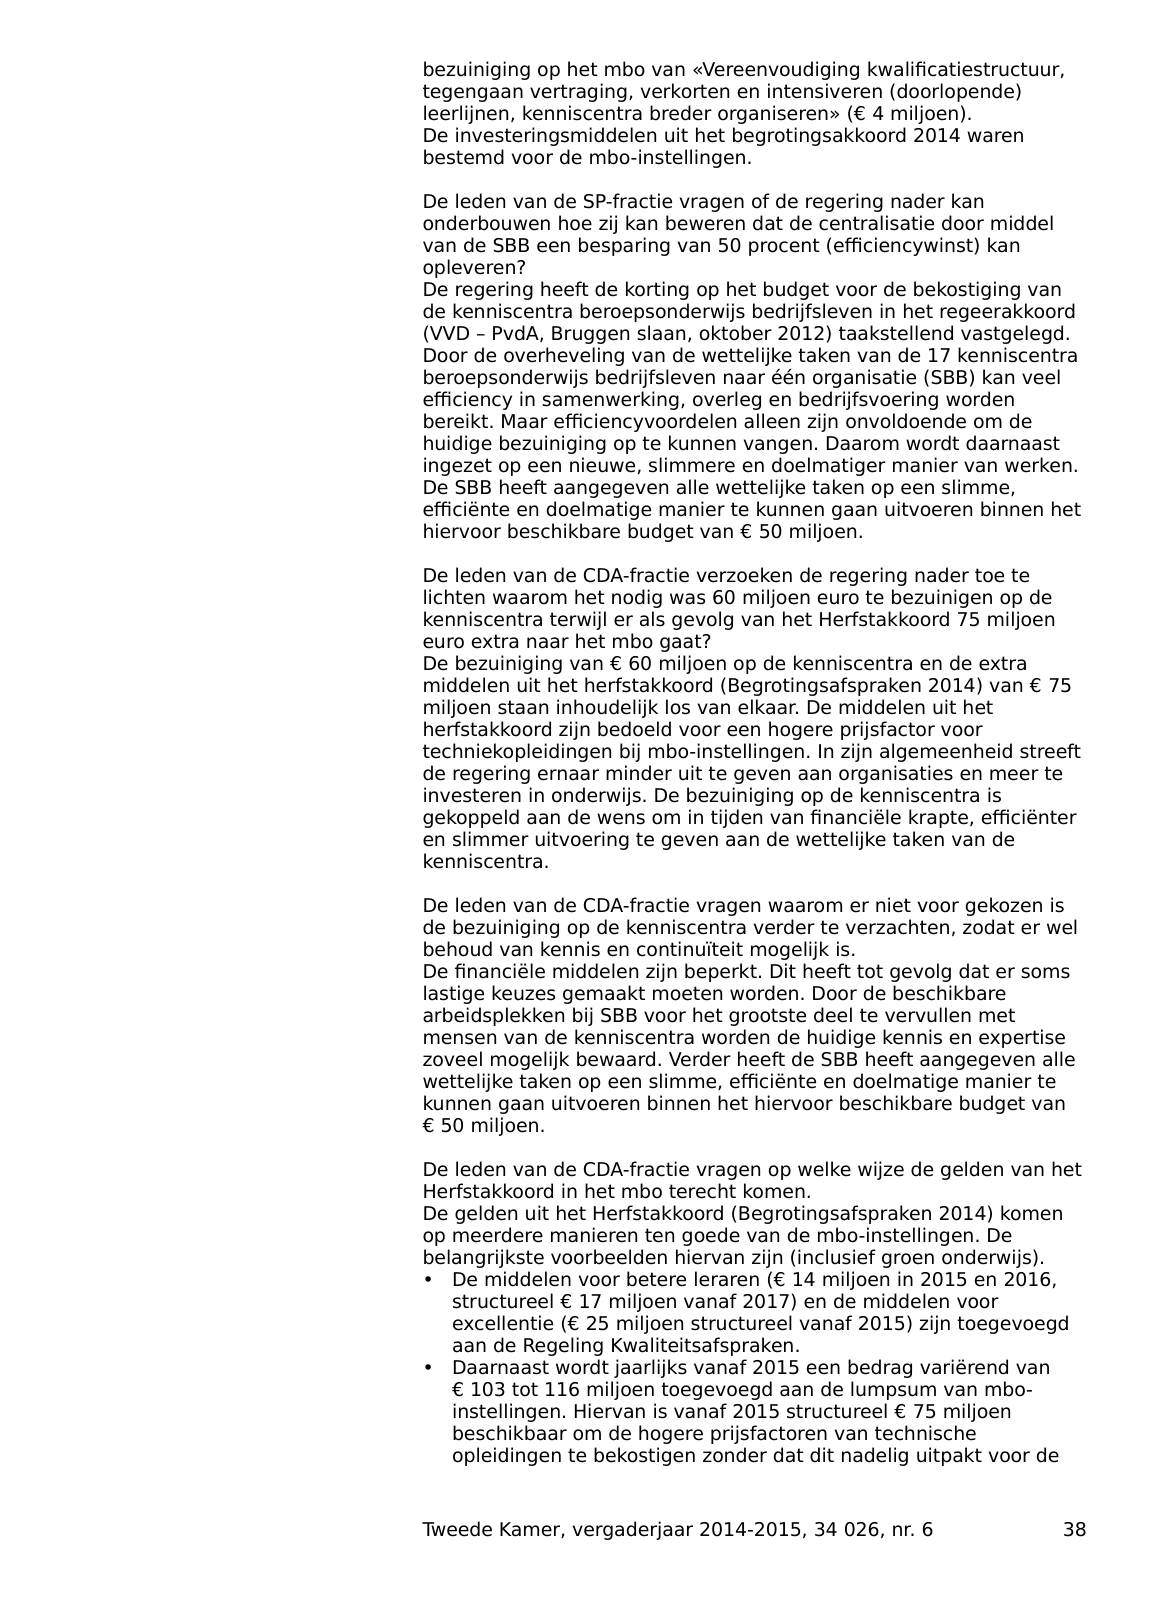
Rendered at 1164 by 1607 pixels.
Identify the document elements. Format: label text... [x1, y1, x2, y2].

text De bezuiniging van € 60 miljoen op de kenniscentra en de extra middelen uit het herfstakkoord (Begrotingsafspraken 2014) van € 75 miljoen staan inhoudelijk los van elkaar. De middelen uit het herfstakkoord zijn bedoeld voor een hogere prijsfactor voor techniekopleidingen bij mbo-instellingen. In zijn algemeenheid streeft de regering ernaar minder uit te geven aan organisaties en meer te investeren in onderwijs. De bezuiniging op de kenniscentra is gekoppeld aan de wens om in tijden van financiële krapte, efficiënter en slimmer uitvoering te geven aan de wettelijke taken van de kenniscentra. [422, 653, 1087, 873]
text De leden van de CDA-fractie vragen op welke wijze de gelden van het Herfstakkoord in het mbo terecht komen. [422, 1159, 1087, 1203]
text De leden van de CDA-fractie verzoeken de regering nader toe te lichten waarom het nodig was 60 miljoen euro te bezuinigen op de kenniscentra terwijl er als gevolg van het Herfstakkoord 75 miljoen euro extra naar het mbo gaat? [422, 565, 1087, 653]
text • De middelen voor betere leraren (€ 14 miljoen in 2015 en 2016, structureel € 17 miljoen vanaf 2017) en de middelen voor excellentie (€ 25 miljoen structureel vanaf 2015) zijn toegevoegd aan de Regeling Kwaliteitsafspraken. [422, 1269, 1087, 1357]
text bezuiniging op het mbo van «Vereenvoudiging kwalificatiestructuur, tegengaan vertraging, verkorten en intensiveren (doorlopende) leerlijnen, kenniscentra breder organiseren» (€ 4 miljoen). [422, 59, 1087, 125]
text De gelden uit het Herfstakkoord (Begrotingsafspraken 2014) komen op meerdere manieren ten goede van de mbo-instellingen. De belangrijkste voorbeelden hiervan zijn (inclusief groen onderwijs). [422, 1203, 1087, 1269]
text De regering heeft de korting op het budget voor de bekostiging van de kenniscentra beroepsonderwijs bedrijfsleven in het regeerakkoord (VVD – PvdA, Bruggen slaan, oktober 2012) taakstellend vastgelegd. Door de overheveling van de wettelijke taken van de 17 kenniscentra beroepsonderwijs bedrijfsleven naar één organisatie (SBB) kan veel efficiency in samenwerking, overleg en bedrijfsvoering worden bereikt. Maar efficiencyvoordelen alleen zijn onvoldoende om de huidige bezuiniging op te kunnen vangen. Daarom wordt daarnaast ingezet op een nieuwe, slimmere en doelmatiger manier van werken. De SBB heeft aangegeven alle wettelijke taken op een slimme, efficiënte en doelmatige manier te kunnen gaan uitvoeren binnen het hiervoor beschikbare budget van € 50 miljoen. [422, 279, 1087, 543]
text De leden van de CDA-fractie vragen waarom er niet voor gekozen is de bezuiniging op de kenniscentra verder te verzachten, zodat er wel behoud van kennis en continuïteit mogelijk is. [422, 895, 1087, 961]
text • Daarnaast wordt jaarlijks vanaf 2015 een bedrag variërend van € 103 tot 116 miljoen toegevoegd aan de lumpsum van mbo-instellingen. Hiervan is vanaf 2015 structureel € 75 miljoen beschikbaar om de hogere prijsfactoren van technische opleidingen te bekostigen zonder dat dit nadelig uitpakt voor de [422, 1357, 1087, 1467]
text De financiële middelen zijn beperkt. Dit heeft tot gevolg dat er soms lastige keuzes gemaakt moeten worden. Door de beschikbare arbeidsplekken bij SBB voor het grootste deel te vervullen met mensen van de kenniscentra worden de huidige kennis en expertise zoveel mogelijk bewaard. Verder heeft de SBB heeft aangegeven alle wettelijke taken op een slimme, efficiënte en doelmatige manier te kunnen gaan uitvoeren binnen het hiervoor beschikbare budget van € 50 miljoen. [422, 961, 1087, 1137]
text De leden van de SP-fractie vragen of de regering nader kan onderbouwen hoe zij kan beweren dat de centralisatie door middel van de SBB een besparing van 50 procent (efficiencywinst) kan opleveren? [422, 191, 1087, 279]
text De investeringsmiddelen uit het begrotingsakkoord 2014 waren bestemd voor de mbo-instellingen. [422, 125, 1087, 169]
